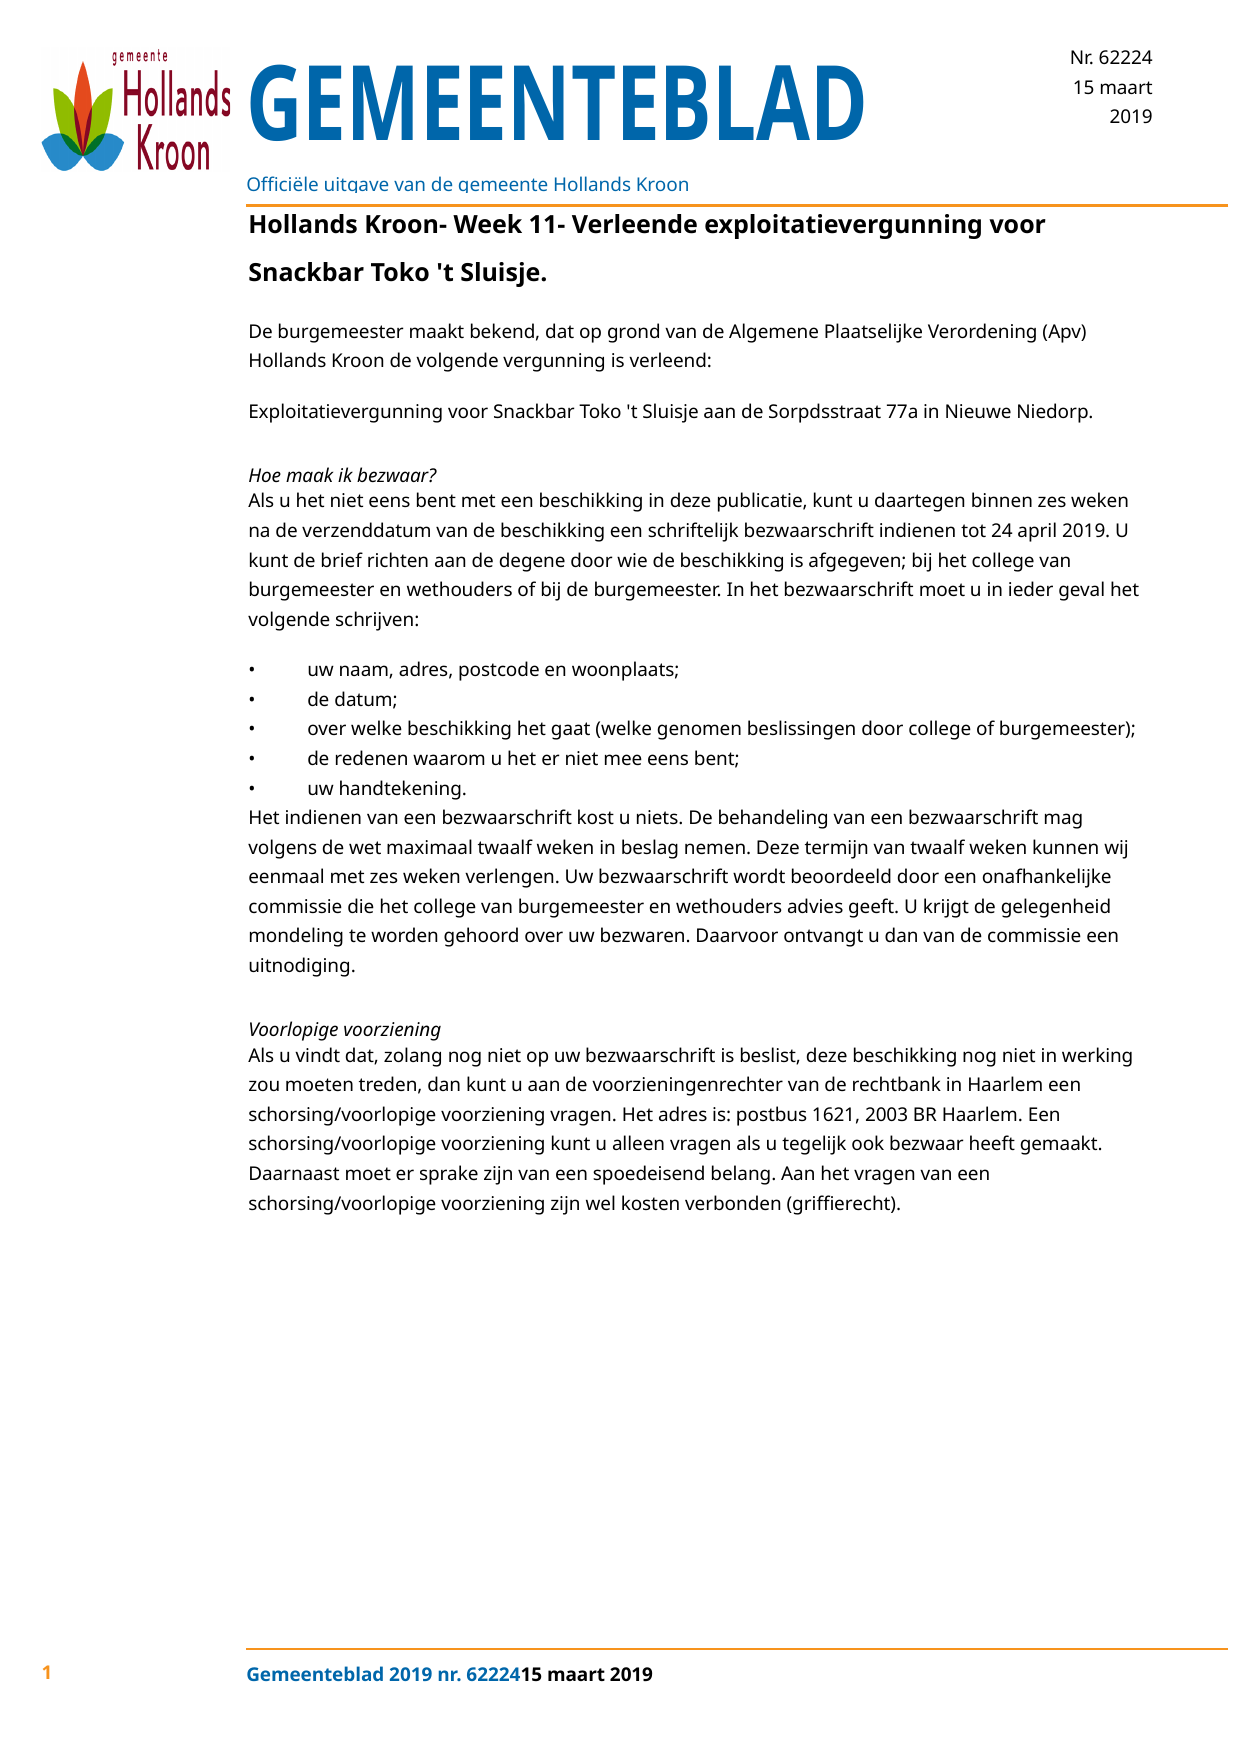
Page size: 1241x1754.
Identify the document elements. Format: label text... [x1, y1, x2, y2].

text Voorlopige voorziening [248, 1016, 1152, 1042]
text Hollands Kroon- Week 11- Verleende exploitatievergunning voor Snackbar Toko 't Sluisje. [248, 207, 1152, 288]
list over welke beschikking het gaat (welke genomen beslissingen door college of burgemeester); [248, 716, 1152, 741]
text Het indienen van een bezwaarschrift kost u niets. De behandeling van een bezwaarschrift mag volgens de wet maximaal twaalf weken in beslag nemen. Deze termijn van twaalf weken kunnen wij eenmaal met zes weken verlengen. Uw bezwaarschrift wordt beoordeeld door een onafhankelijke commissie die het college van burgemeester en wethouders advies geeft. U krijgt de gelegenheid mondeling te worden gehoord over uw bezwaren. Daarvoor ontvangt u dan van de commissie een uitnodiging. [248, 804, 1152, 978]
picture [41, 47, 231, 172]
text Als u vindt dat, zolang nog niet op uw bezwaarschrift is beslist, deze beschikking nog niet in werking zou moeten treden, dan kunt u aan de voorzieningenrechter van de rechtbank in Haarlem een schorsing/voorlopige voorziening vragen. Het adres is: postbus 1621, 2003 BR Haarlem. Een schorsing/voorlopige voorziening kunt u alleen vragen als u tegelijk ook bezwaar heeft gemaakt. Daarnaast moet er sprake zijn van een spoedeisend belang. Aan het vragen van een schorsing/voorlopige voorziening zijn wel kosten verbonden (griffierecht). [248, 1042, 1152, 1216]
text De burgemeester maakt bekend, dat op grond van de Algemene Plaatselijke Verordening (Apv) Hollands Kroon de volgende vergunning is verleend: [248, 318, 1152, 373]
list uw naam, adres, postcode en woonplaats; [248, 656, 1152, 682]
list de datum; [248, 686, 1152, 712]
text Exploitatievergunning voor Snackbar Toko 't Sluisje aan de Sorpdsstraat 77a in Nieuwe Niedorp. [248, 398, 1152, 424]
text Als u het niet eens bent met een beschikking in deze publicatie, kunt u daartegen binnen zes weken na de verzenddatum van de beschikking een schriftelijk bezwaarschrift indienen tot 24 april 2019. U kunt de brief richten aan de degene door wie de beschikking is afgegeven; bij het college van burgemeester en wethouders of bij de burgemeester. In het bezwaarschrift moet u in ieder geval het volgende schrijven: [248, 488, 1152, 632]
list de redenen waarom u het er niet mee eens bent; [248, 745, 1152, 771]
list uw handtekening. [248, 775, 1152, 800]
text Hoe maak ik bezwaar? [248, 462, 1152, 488]
